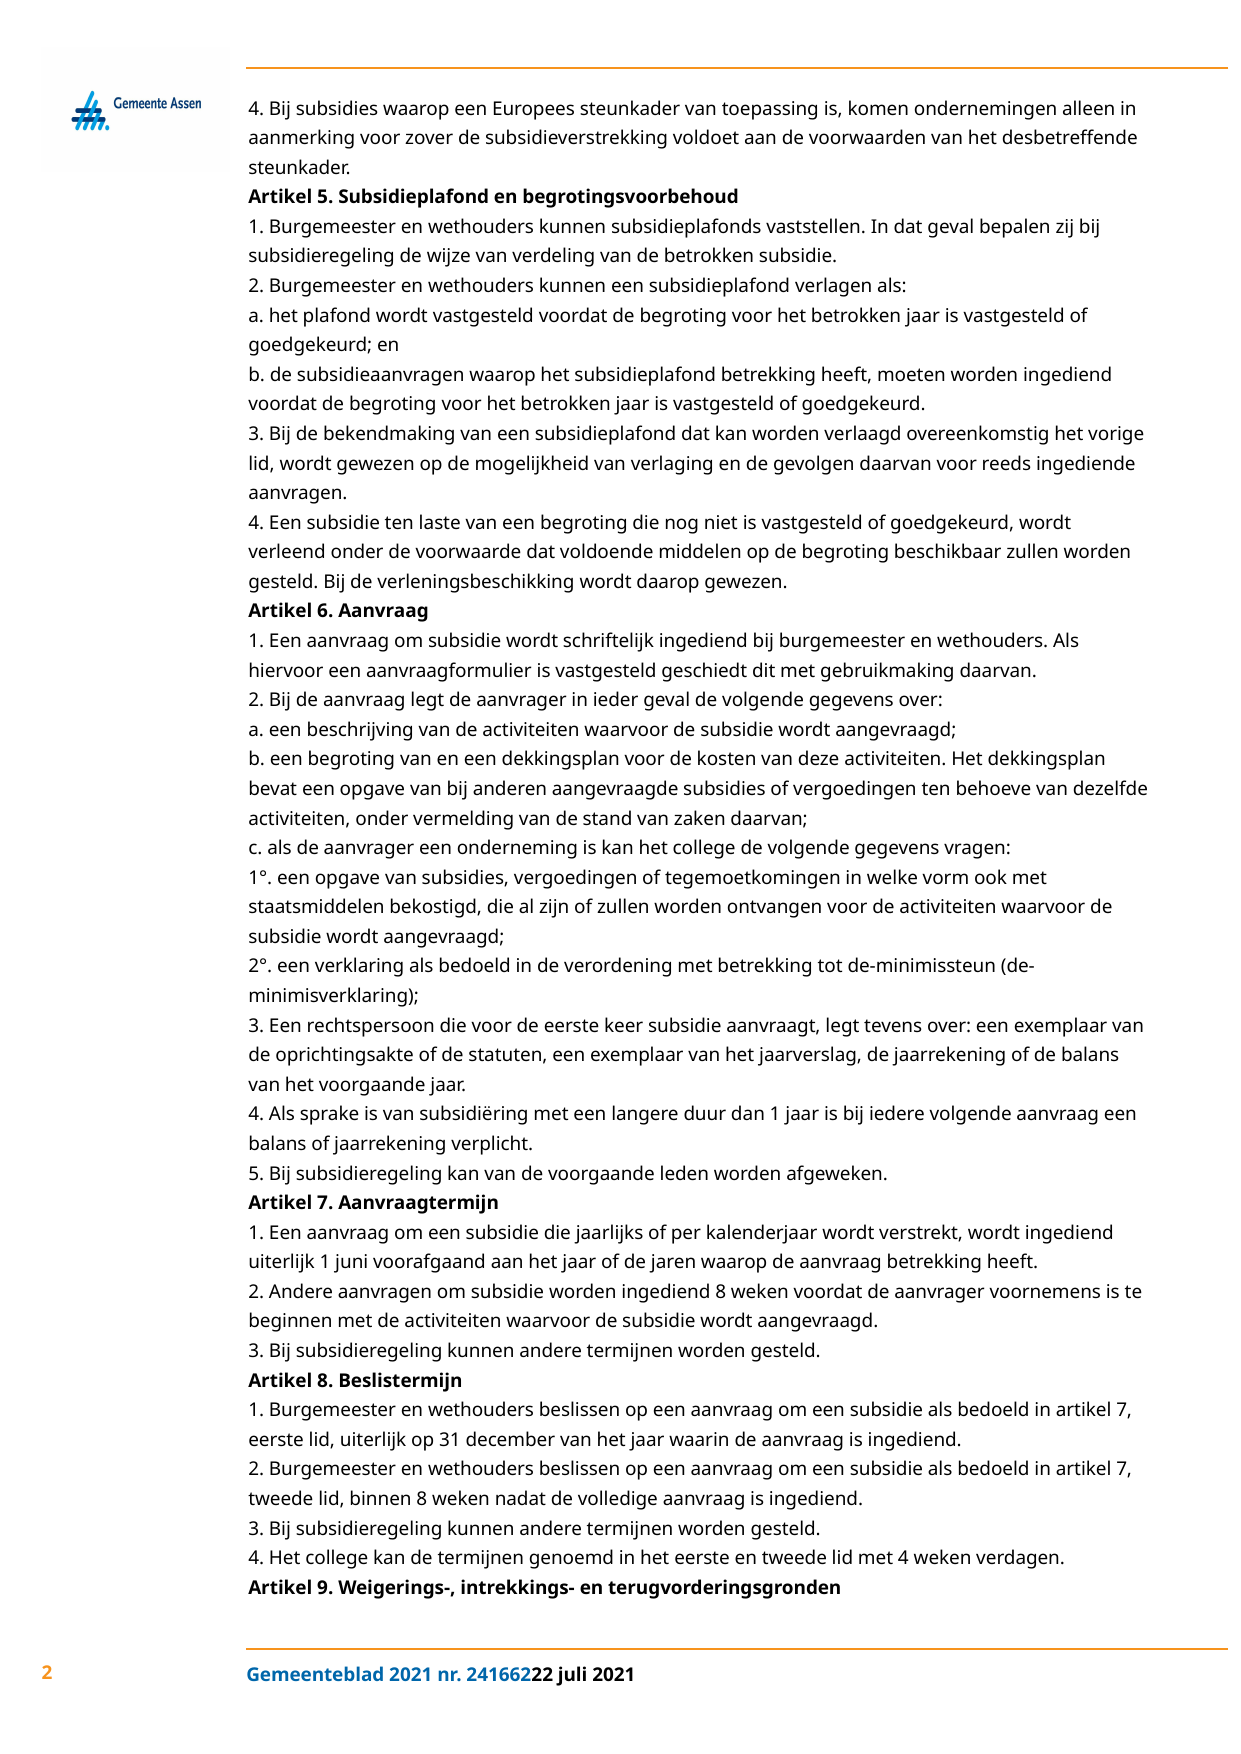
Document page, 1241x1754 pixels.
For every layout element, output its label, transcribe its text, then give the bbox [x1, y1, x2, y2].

text c. als de aanvrager een onderneming is kan het college de volgende gegevens vragen: [248, 834, 1152, 860]
text b. de subsidieaanvragen waarop het subsidieplafond betrekking heeft, moeten worden ingediend voordat de begroting voor het betrokken jaar is vastgesteld of goedgekeurd. [248, 361, 1152, 416]
text 2. Burgemeester en wethouders kunnen een subsidieplafond verlagen als: [248, 272, 1152, 298]
text 3. Bij subsidieregeling kunnen andere termijnen worden gesteld. [248, 1515, 1152, 1541]
text 1°. een opgave van subsidies, vergoedingen of tegemoetkomingen in welke vorm ook met staatsmiddelen bekostigd, die al zijn of zullen worden ontvangen voor de activiteiten waarvoor de subsidie wordt aangevraagd; [248, 864, 1152, 949]
text Artikel 8. Beslistermijn [248, 1367, 1152, 1393]
text 3. Bij de bekendmaking van een subsidieplafond dat kan worden verlaagd overeenkomstig het vorige lid, wordt gewezen op de mogelijkheid van verlaging en de gevolgen daarvan voor reeds ingediende aanvragen. [248, 420, 1152, 505]
text Artikel 7. Aanvraagtermijn [248, 1189, 1152, 1215]
text 1. Een aanvraag om een subsidie die jaarlijks of per kalenderjaar wordt verstrekt, wordt ingediend uiterlijk 1 juni voorafgaand aan het jaar of de jaren waarop de aanvraag betrekking heeft. [248, 1219, 1152, 1274]
text 4. Het college kan de termijnen genoemd in het eerste en tweede lid met 4 weken verdagen. [248, 1544, 1152, 1570]
text 4. Als sprake is van subsidiëring met een langere duur dan 1 jaar is bij iedere volgende aanvraag een balans of jaarrekening verplicht. [248, 1101, 1152, 1156]
text 4. Bij subsidies waarop een Europees steunkader van toepassing is, komen ondernemingen alleen in aanmerking voor zover de subsidieverstrekking voldoet aan de voorwaarden van het desbetreffende steunkader. [248, 95, 1152, 180]
text 2. Andere aanvragen om subsidie worden ingediend 8 weken voordat de aanvrager voornemens is te beginnen met de activiteiten waarvoor de subsidie wordt aangevraagd. [248, 1278, 1152, 1333]
text 2°. een verklaring als bedoeld in de verordening met betrekking tot de-minimissteun (de-minimisverklaring); [248, 953, 1152, 1008]
text 2. Bij de aanvraag legt de aanvrager in ieder geval de volgende gegevens over: [248, 686, 1152, 712]
text Artikel 5. Subsidieplafond en begrotingsvoorbehoud [248, 183, 1152, 209]
text 1. Burgemeester en wethouders beslissen op een aanvraag om een subsidie als bedoeld in artikel 7, eerste lid, uiterlijk op 31 december van het jaar waarin de aanvraag is ingediend. [248, 1396, 1152, 1452]
text Artikel 9. Weigerings-, intrekkings- en terugvorderingsgronden [248, 1574, 1152, 1600]
text 2. Burgemeester en wethouders beslissen op een aanvraag om een subsidie als bedoeld in artikel 7, tweede lid, binnen 8 weken nadat de volledige aanvraag is ingediend. [248, 1456, 1152, 1511]
text 3. Een rechtspersoon die voor de eerste keer subsidie aanvraagt, legt tevens over: een exemplaar van de oprichtingsakte of de statuten, een exemplaar van het jaarverslag, de jaarrekening of de balans van het voorgaande jaar. [248, 1012, 1152, 1097]
text a. het plafond wordt vastgesteld voordat de begroting voor het betrokken jaar is vastgesteld of goedgekeurd; en [248, 302, 1152, 357]
text 3. Bij subsidieregeling kunnen andere termijnen worden gesteld. [248, 1337, 1152, 1363]
text 4. Een subsidie ten laste van een begroting die nog niet is vastgesteld of goedgekeurd, wordt verleend onder de voorwaarde dat voldoende middelen op de begroting beschikbaar zullen worden gesteld. Bij de verleningsbeschikking wordt daarop gewezen. [248, 509, 1152, 594]
text a. een beschrijving van de activiteiten waarvoor de subsidie wordt aangevraagd; [248, 716, 1152, 742]
text Artikel 6. Aanvraag [248, 598, 1152, 623]
picture [41, 47, 231, 172]
text 5. Bij subsidieregeling kan van de voorgaande leden worden afgeweken. [248, 1160, 1152, 1186]
text 1. Burgemeester en wethouders kunnen subsidieplafonds vaststellen. In dat geval bepalen zij bij subsidieregeling de wijze van verdeling van de betrokken subsidie. [248, 213, 1152, 268]
text b. een begroting van en een dekkingsplan voor de kosten van deze activiteiten. Het dekkingsplan bevat een opgave van bij anderen aangevraagde subsidies of vergoedingen ten behoeve van dezelfde activiteiten, onder vermelding van de stand van zaken daarvan; [248, 746, 1152, 831]
text 1. Een aanvraag om subsidie wordt schriftelijk ingediend bij burgemeester en wethouders. Als hiervoor een aanvraagformulier is vastgesteld geschiedt dit met gebruikmaking daarvan. [248, 627, 1152, 683]
